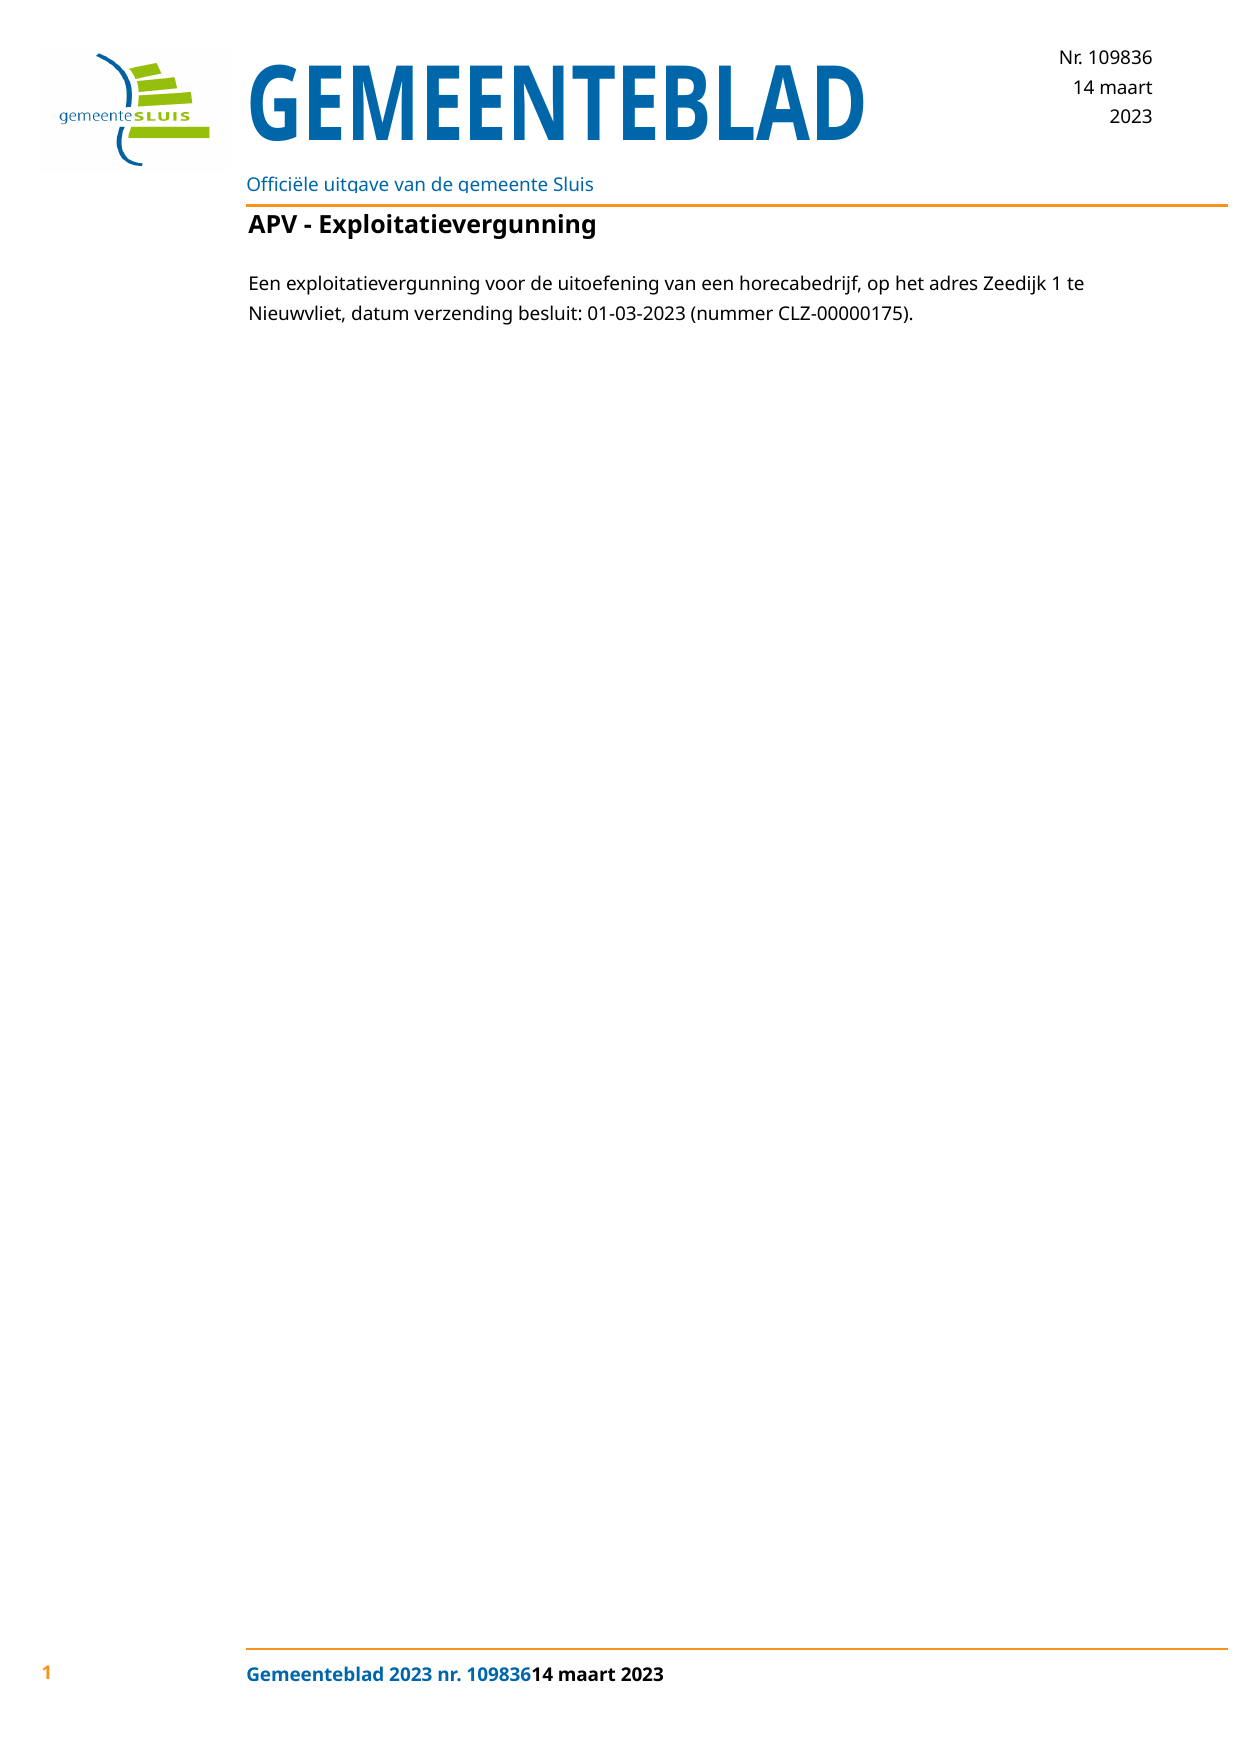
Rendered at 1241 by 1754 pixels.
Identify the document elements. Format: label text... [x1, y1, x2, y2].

picture [41, 47, 231, 172]
text Een exploitatievergunning voor de uitoefening van een horecabedrijf, op het adres Zeedijk 1 te Nieuwvliet, datum verzending besluit: 01-03-2023 (nummer CLZ-00000175). [248, 270, 1152, 326]
text APV - Exploitatievergunning [248, 207, 1152, 241]
